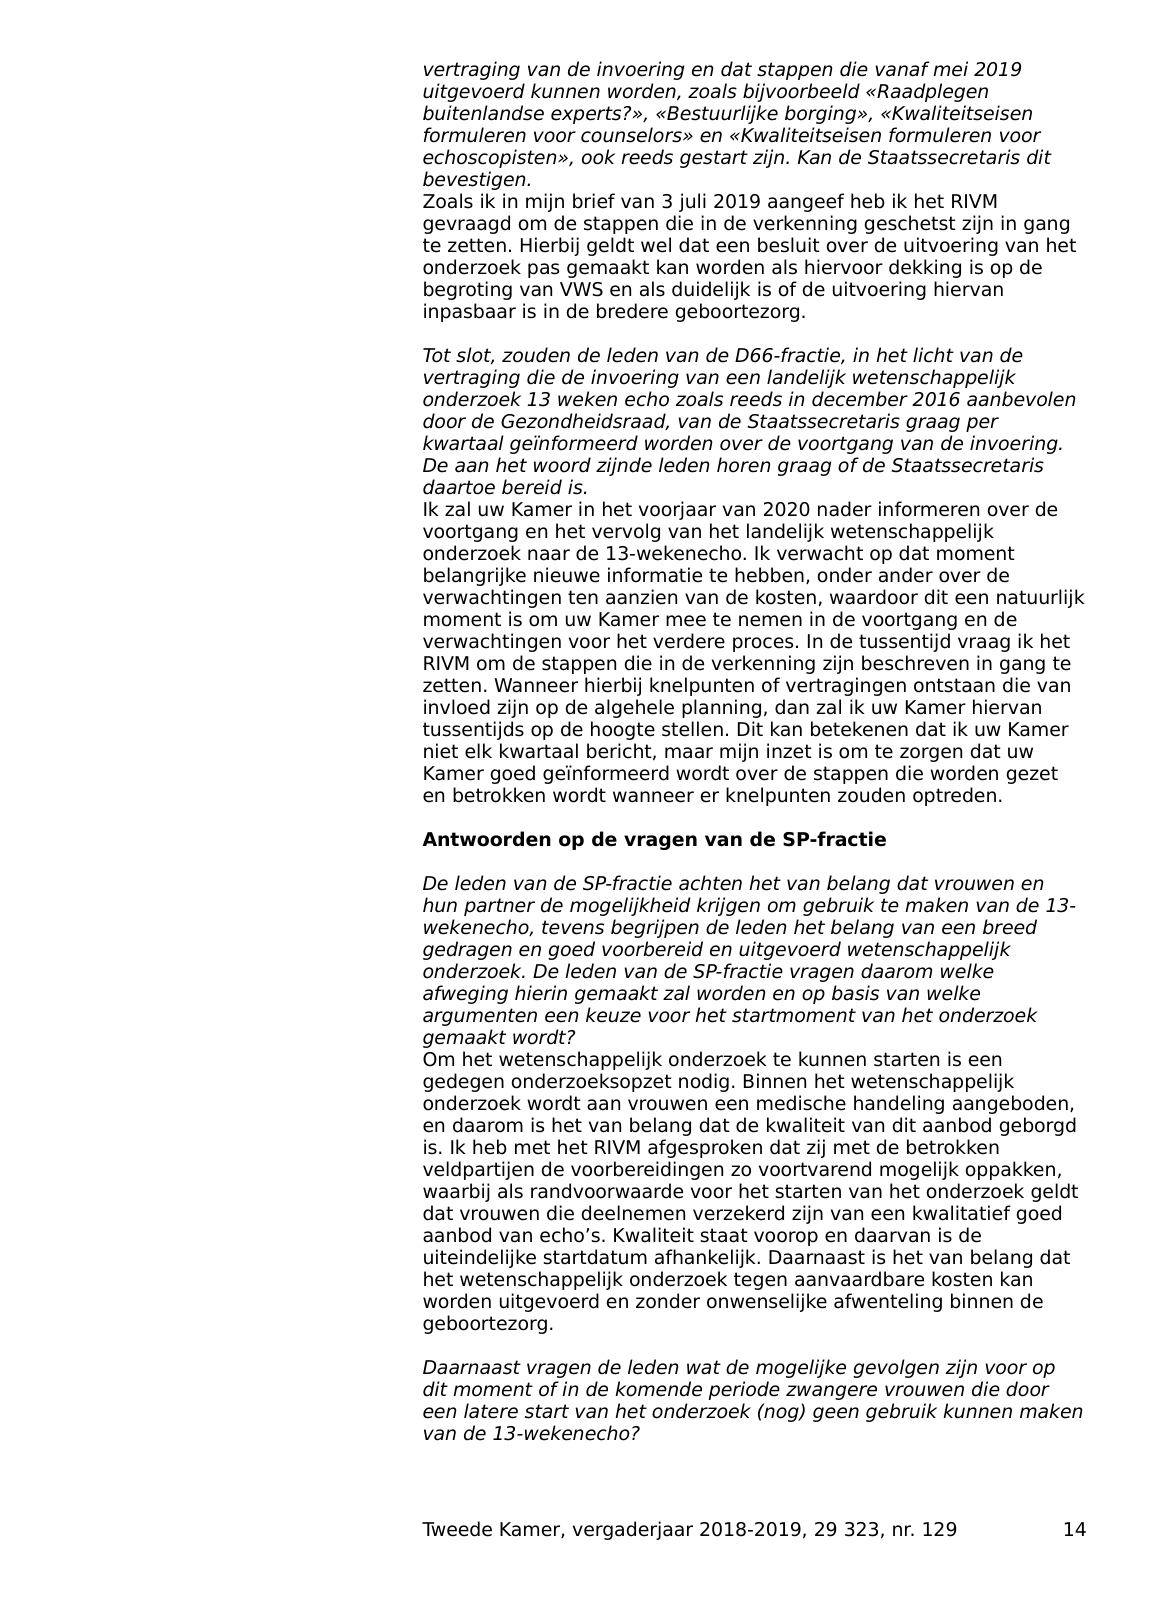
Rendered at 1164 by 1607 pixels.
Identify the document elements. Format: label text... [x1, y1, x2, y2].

text Ik zal uw Kamer in het voorjaar van 2020 nader informeren over de voortgang en het vervolg van het landelijk wetenschappelijk onderzoek naar de 13-wekenecho. Ik verwacht op dat moment belangrijke nieuwe informatie te hebben, onder ander over de verwachtingen ten aanzien van de kosten, waardoor dit een natuurlijk moment is om uw Kamer mee te nemen in de voortgang en de verwachtingen voor het verdere proces. In de tussentijd vraag ik het RIVM om de stappen die in de verkenning zijn beschreven in gang te zetten. Wanneer hierbij knelpunten of vertragingen ontstaan die van invloed zijn op de algehele planning, dan zal ik uw Kamer hiervan tussentijds op de hoogte stellen. Dit kan betekenen dat ik uw Kamer niet elk kwartaal bericht, maar mijn inzet is om te zorgen dat uw Kamer goed geïnformeerd wordt over de stappen die worden gezet en betrokken wordt wanneer er knelpunten zouden optreden. [422, 499, 1087, 807]
text Om het wetenschappelijk onderzoek te kunnen starten is een gedegen onderzoeksopzet nodig. Binnen het wetenschappelijk onderzoek wordt aan vrouwen een medische handeling aangeboden, en daarom is het van belang dat de kwaliteit van dit aanbod geborgd is. Ik heb met het RIVM afgesproken dat zij met de betrokken veldpartijen de voorbereidingen zo voortvarend mogelijk oppakken, waarbij als randvoorwaarde voor het starten van het onderzoek geldt dat vrouwen die deelnemen verzekerd zijn van een kwalitatief goed aanbod van echo’s. Kwaliteit staat voorop en daarvan is de uiteindelijke startdatum afhankelijk. Daarnaast is het van belang dat het wetenschappelijk onderzoek tegen aanvaardbare kosten kan worden uitgevoerd en zonder onwenselijke afwenteling binnen de geboortezorg. [422, 1049, 1087, 1334]
text De leden van de SP-fractie achten het van belang dat vrouwen en hun partner de mogelijkheid krijgen om gebruik te maken van de 13-wekenecho, tevens begrijpen de leden het belang van een breed gedragen en goed voorbereid en uitgevoerd wetenschappelijk onderzoek. De leden van de SP-fractie vragen daarom welke afweging hierin gemaakt zal worden en op basis van welke argumenten een keuze voor het startmoment van het onderzoek gemaakt wordt? [422, 873, 1087, 1049]
text Zoals ik in mijn brief van 3 juli 2019 aangeef heb ik het RIVM gevraagd om de stappen die in de verkenning geschetst zijn in gang te zetten. Hierbij geldt wel dat een besluit over de uitvoering van het onderzoek pas gemaakt kan worden als hiervoor dekking is op de begroting van VWS en als duidelijk is of de uitvoering hiervan inpasbaar is in de bredere geboortezorg. [422, 191, 1087, 323]
text vertraging van de invoering en dat stappen die vanaf mei 2019 uitgevoerd kunnen worden, zoals bijvoorbeeld «Raadplegen buitenlandse experts?», «Bestuurlijke borging», «Kwaliteitseisen formuleren voor counselors» en «Kwaliteitseisen formuleren voor echoscopisten», ook reeds gestart zijn. Kan de Staatssecretaris dit bevestigen. [422, 59, 1087, 191]
text Tot slot, zouden de leden van de D66-fractie, in het licht van de vertraging die de invoering van een landelijk wetenschappelijk onderzoek 13 weken echo zoals reeds in december 2016 aanbevolen door de Gezondheidsraad, van de Staatssecretaris graag per kwartaal geïnformeerd worden over de voortgang van de invoering. De aan het woord zijnde leden horen graag of de Staatssecretaris daartoe bereid is. [422, 345, 1087, 499]
text Daarnaast vragen de leden wat de mogelijke gevolgen zijn voor op dit moment of in de komende periode zwangere vrouwen die door een latere start van het onderzoek (nog) geen gebruik kunnen maken van de 13-wekenecho? [422, 1357, 1087, 1444]
subtitle Antwoorden op de vragen van de SP-fractie [422, 829, 1087, 851]
